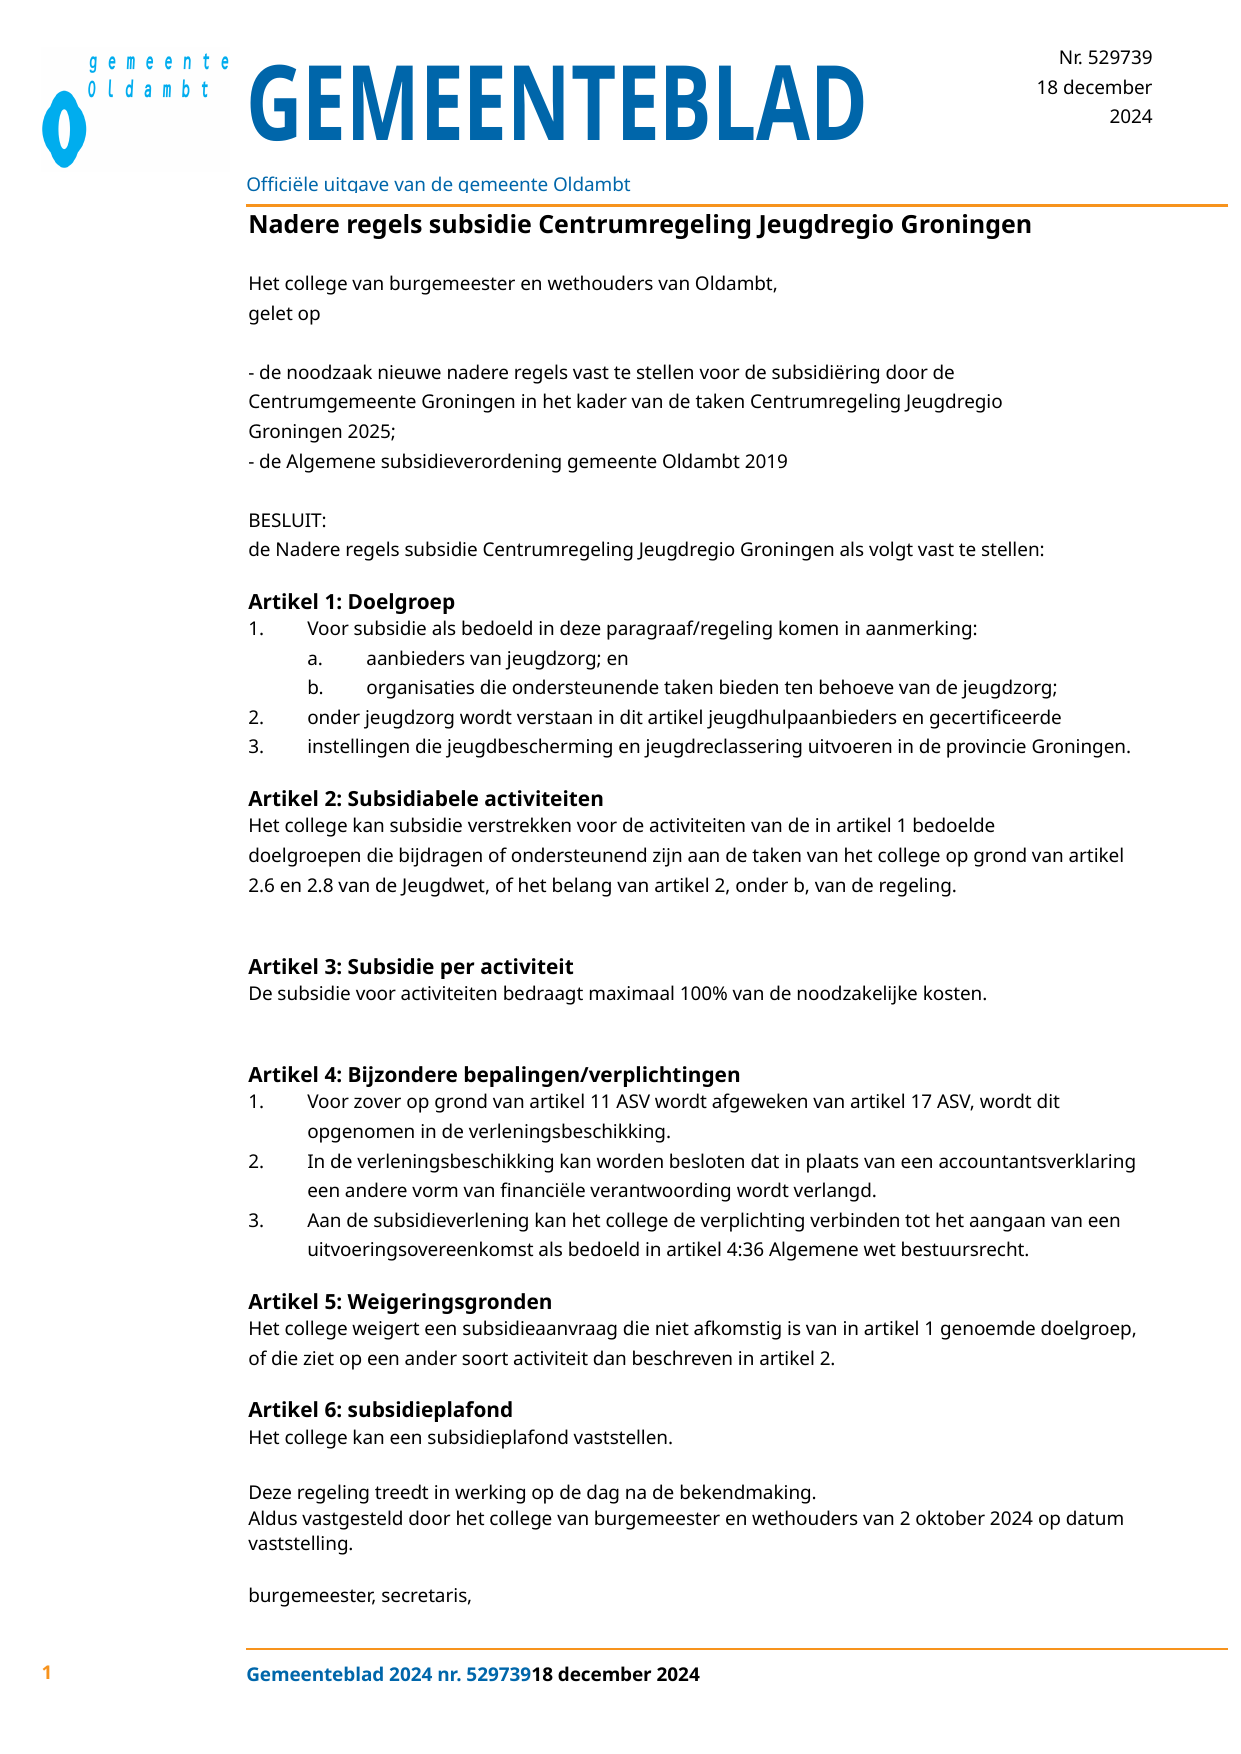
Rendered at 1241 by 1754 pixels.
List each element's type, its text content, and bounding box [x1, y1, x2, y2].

text doelgroepen die bijdragen of ondersteunend zijn aan de taken van het college op grond van artikel 2.6 en 2.8 van de Jeugdwet, of het belang van artikel 2, onder b, van de regeling. [248, 842, 1152, 897]
list In de verleningsbeschikking kan worden besloten dat in plaats van een accountantsverklaring een andere vorm van financiële verantwoording wordt verlangd. [248, 1148, 1152, 1203]
text Het college kan subsidie verstrekken voor de activiteiten van de in artikel 1 bedoelde [248, 813, 1152, 838]
text Het college van burgemeester en wethouders van Oldambt, [248, 270, 1152, 296]
text Artikel 6: subsidieplafond [248, 1395, 1152, 1424]
picture [41, 47, 231, 172]
text Artikel 1: Doelgroep [248, 587, 1152, 615]
list Aan de subsidieverlening kan het college de verplichting verbinden tot het aangaan van een uitvoeringsovereenkomst als bedoeld in artikel 4:36 Algemene wet bestuursrecht. [248, 1207, 1152, 1262]
text Aldus vastgesteld door het college van burgemeester en wethouders van 2 oktober 2024 op datum [248, 1505, 1152, 1531]
text Het college weigert een subsidieaanvraag die niet afkomstig is van in artikel 1 genoemde doelgroep, of die ziet op een ander soort activiteit dan beschreven in artikel 2. [248, 1315, 1152, 1371]
text Het college kan een subsidieplafond vaststellen. [248, 1424, 1152, 1449]
text Nadere regels subsidie Centrumregeling Jeugdregio Groningen [248, 207, 1152, 241]
text - de noodzaak nieuwe nadere regels vast te stellen voor de subsidiëring door de [248, 359, 1152, 385]
text De subsidie voor activiteiten bedraagt maximaal 100% van de noodzakelijke kosten. [248, 980, 1152, 1006]
text Artikel 3: Subsidie per activiteit [248, 952, 1152, 980]
text Artikel 4: Bijzondere bepalingen/verplichtingen [248, 1060, 1152, 1089]
list onder jeugdzorg wordt verstaan in dit artikel jeugdhulpaanbieders en gecertificeerde [248, 704, 1152, 730]
text Centrumgemeente Groningen in het kader van de taken Centrumregeling Jeugdregio [248, 389, 1152, 414]
text gelet op [248, 300, 1152, 326]
list aanbieders van jeugdzorg; en [307, 645, 1152, 671]
text Groningen 2025; [248, 418, 1152, 444]
text BESLUIT: [248, 507, 1152, 533]
list Voor subsidie als bedoeld in deze paragraaf/regeling komen in aanmerking: [248, 615, 1152, 641]
list instellingen die jeugdbescherming en jeugdreclassering uitvoeren in de provincie Groningen. [248, 734, 1152, 759]
text burgemeester, secretaris, [248, 1582, 1152, 1608]
text Artikel 2: Subsidiabele activiteiten [248, 784, 1152, 813]
text - de Algemene subsidieverordening gemeente Oldambt 2019 [248, 448, 1152, 473]
text Deze regeling treedt in werking op de dag na de bekendmaking. [248, 1479, 1152, 1505]
list Voor zover op grond van artikel 11 ASV wordt afgeweken van artikel 17 ASV, wordt dit opgenomen in de verleningsbeschikking. [248, 1089, 1152, 1144]
list organisaties die ondersteunende taken bieden ten behoeve van de jeugdzorg; [307, 674, 1152, 700]
text vaststelling. [248, 1531, 1152, 1556]
text de Nadere regels subsidie Centrumregeling Jeugdregio Groningen als volgt vast te stellen: [248, 537, 1152, 562]
text Artikel 5: Weigeringsgronden [248, 1287, 1152, 1315]
